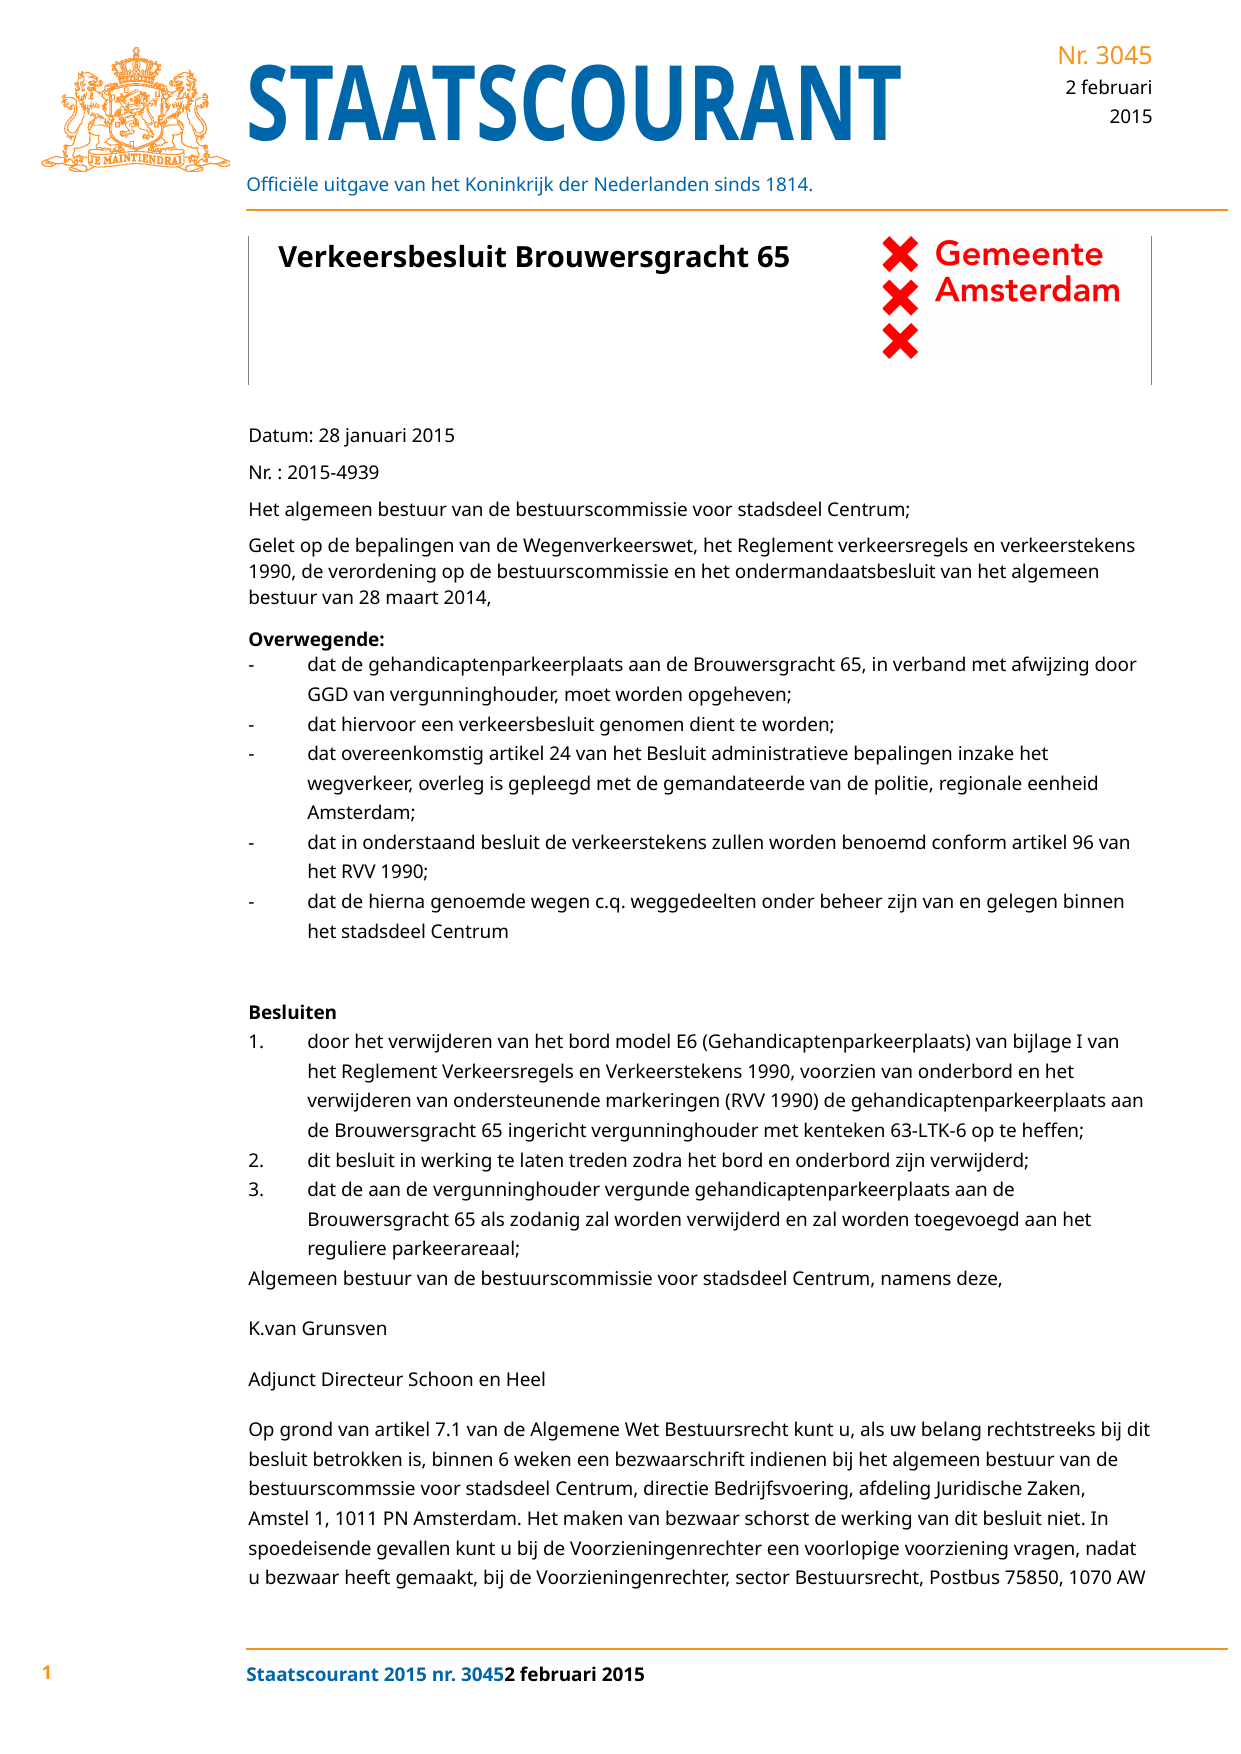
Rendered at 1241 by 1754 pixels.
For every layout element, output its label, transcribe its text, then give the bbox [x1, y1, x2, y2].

list dat overeenkomstig artikel 24 van het Besluit administratieve bepalingen inzake het wegverkeer, overleg is gepleegd met de gemandateerde van de politie, regionale eenheid Amsterdam; [248, 740, 1152, 825]
list dat in onderstaand besluit de verkeerstekens zullen worden benoemd conform artikel 96 van het RVV 1990; [248, 829, 1152, 884]
text K.van Grunsven [248, 1316, 1152, 1341]
list dat de gehandicaptenparkeerplaats aan de Brouwersgracht 65, in verband met afwijzing door GGD van vergunninghouder, moet worden opgeheven; [248, 652, 1152, 707]
list dat de aan de vergunninghouder vergunde gehandicaptenparkeerplaats aan de Brouwersgracht 65 als zodanig zal worden verwijderd en zal worden toegevoegd aan het reguliere parkeerareaal; [248, 1176, 1152, 1261]
text Overwegende: [248, 626, 1152, 652]
list dit besluit in werking te laten treden zodra het bord en onderbord zijn verwijderd; [248, 1147, 1152, 1173]
text Nr. : 2015-4939 [248, 459, 1152, 485]
text Algemeen bestuur van de bestuurscommissie voor stadsdeel Centrum, namens deze, [248, 1265, 1152, 1291]
picture [882, 236, 1119, 359]
text Het algemeen bestuur van de bestuurscommissie voor stadsdeel Centrum; [248, 496, 1152, 522]
list door het verwijderen van het bord model E6 (Gehandicaptenparkeerplaats) van bijlage I van het Reglement Verkeersregels en Verkeerstekens 1990, voorzien van onderbord en het verwijderen van ondersteunende markeringen (RVV 1990) de gehandicaptenparkeerplaats aan de Brouwersgracht 65 ingericht vergunninghouder met kenteken 63-LTK-6 op te heffen; [248, 1028, 1152, 1143]
text Datum: 28 januari 2015 [248, 423, 1152, 448]
table_header Verkeersbesluit Brouwersgracht 65 [249, 236, 850, 385]
text Op grond van artikel 7.1 van de Algemene Wet Bestuursrecht kunt u, als uw belang rechtstreeks bij dit besluit betrokken is, binnen 6 weken een bezwaarschrift indienen bij het algemeen bestuur van de bestuurscommssie voor stadsdeel Centrum, directie Bedrijfsvoering, afdeling Juridische Zaken, Amstel 1, 1011 PN Amsterdam. Het maken van bezwaar schorst de werking van dit besluit niet. In spoedeisende gevallen kunt u bij de Voorzieningenrechter een voorlopige voorziening vragen, nadat u bezwaar heeft gemaakt, bij de Voorzieningenrechter, sector Bestuursrecht, Postbus 75850, 1070 AW [248, 1416, 1152, 1590]
picture [41, 47, 231, 172]
list dat de hierna genoemde wegen c.q. weggedeelten onder beheer zijn van en gelegen binnen het stadsdeel Centrum [248, 888, 1152, 944]
text Gelet op de bepalingen van de Wegenverkeerswet, het Reglement verkeersregels en verkeerstekens 1990, de verordening op de bestuurscommissie en het ondermandaatsbesluit van het algemeen bestuur van 28 maart 2014, [248, 533, 1152, 610]
table_header [850, 236, 1151, 385]
text Besluiten [248, 999, 1152, 1025]
list dat hiervoor een verkeersbesluit genomen dient te worden; [248, 711, 1152, 737]
text Adjunct Directeur Schoon en Heel [248, 1366, 1152, 1392]
